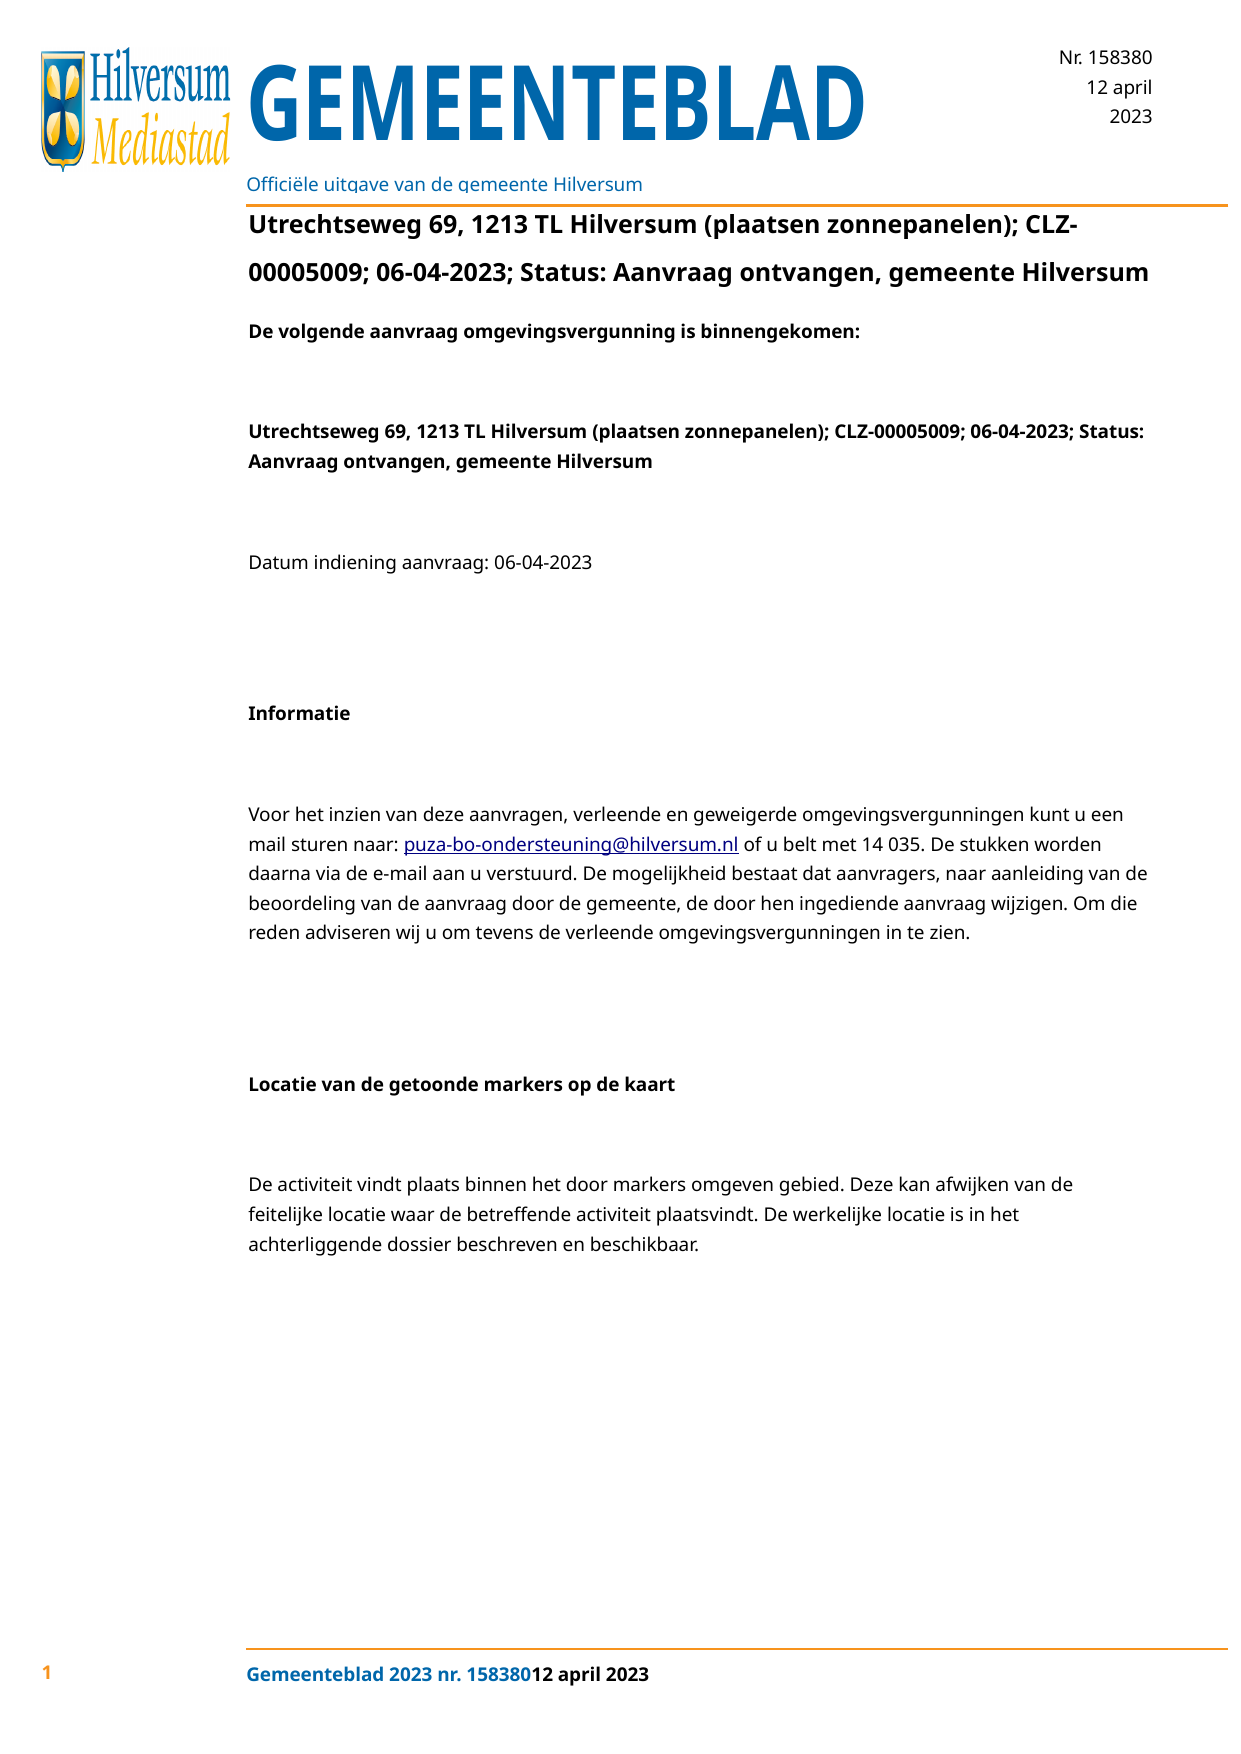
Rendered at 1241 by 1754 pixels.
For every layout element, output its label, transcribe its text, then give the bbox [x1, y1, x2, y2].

text De volgende aanvraag omgevingsvergunning is binnengekomen: [248, 318, 1152, 344]
text Voor het inzien van deze aanvragen, verleende en geweigerde omgevingsvergunningen kunt u een mail sturen naar: puza-bo-ondersteuning@hilversum.nl of u belt met 14 035. De stukken worden daarna via de e-mail aan u verstuurd. De mogelijkheid bestaat dat aanvragers, naar aanleiding van de beoordeling van de aanvraag door de gemeente, de door hen ingediende aanvraag wijzigen. Om die reden adviseren wij u om tevens de verleende omgevingsvergunningen in te zien. [248, 801, 1152, 945]
picture [41, 47, 231, 172]
text Locatie van de getoonde markers op de kaart [248, 1071, 1152, 1097]
text De activiteit vindt plaats binnen het door markers omgeven gebied. Deze kan afwijken van de feitelijke locatie waar de betreffende activiteit plaatsvindt. De werkelijke locatie is in het achterliggende dossier beschreven en beschikbaar. [248, 1172, 1152, 1257]
text Utrechtseweg 69, 1213 TL Hilversum (plaatsen zonnepanelen); CLZ-00005009; 06-04-2023; Status: Aanvraag ontvangen, gemeente Hilversum [248, 207, 1152, 288]
text Utrechtseweg 69, 1213 TL Hilversum (plaatsen zonnepanelen); CLZ-00005009; 06-04-2023; Status: Aanvraag ontvangen, gemeente Hilversum [248, 419, 1152, 474]
text Datum indiening aanvraag: 06-04-2023 [248, 549, 1152, 575]
text Informatie [248, 700, 1152, 726]
